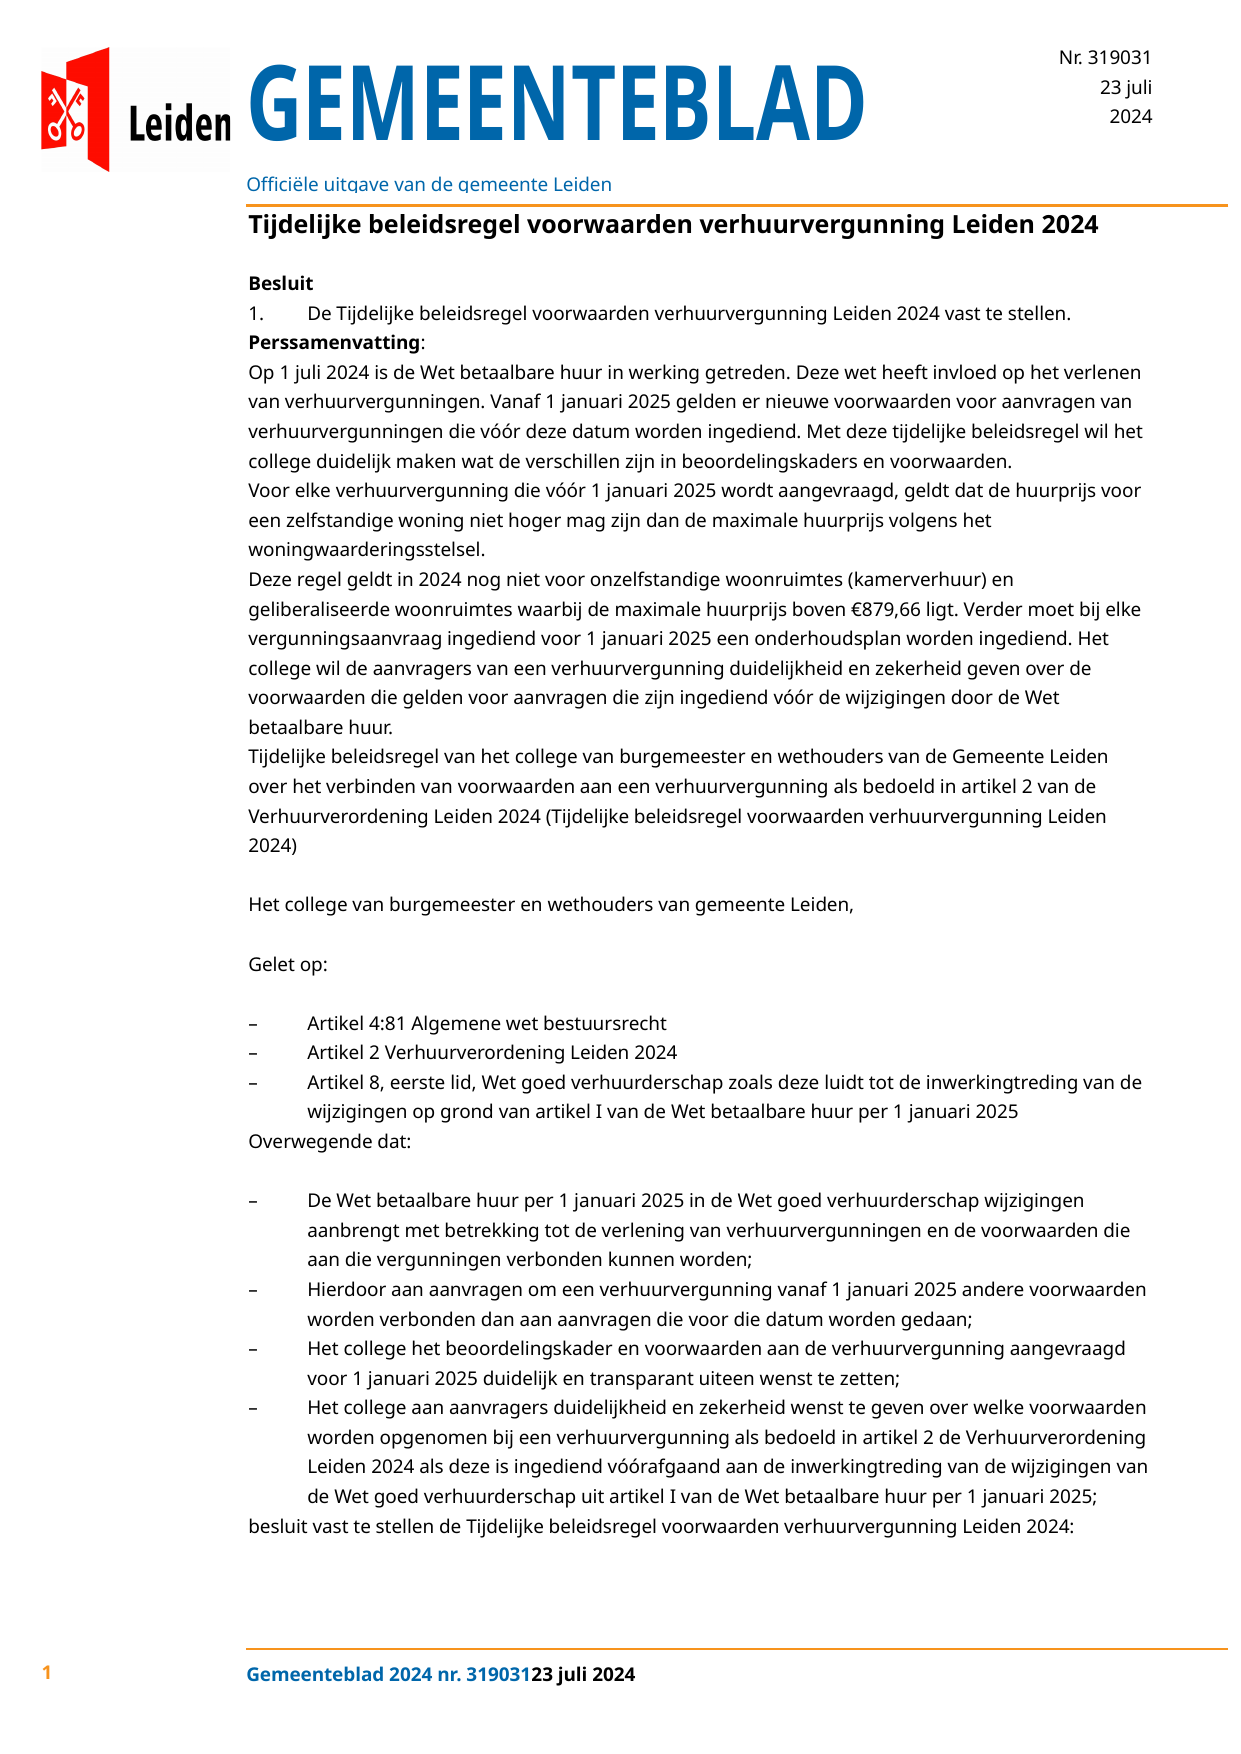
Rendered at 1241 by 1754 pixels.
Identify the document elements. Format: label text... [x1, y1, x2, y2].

text Op 1 juli 2024 is de Wet betaalbare huur in werking getreden. Deze wet heeft invloed op het verlenen van verhuurvergunningen. Vanaf 1 januari 2025 gelden er nieuwe voorwaarden voor aanvragen van verhuurvergunningen die vóór deze datum worden ingediend. Met deze tijdelijke beleidsregel wil het college duidelijk maken wat de verschillen zijn in beoordelingskaders en voorwaarden. [248, 359, 1152, 473]
text Gelet op: [248, 951, 1152, 976]
list Het college aan aanvragers duidelijkheid en zekerheid wenst te geven over welke voorwaarden worden opgenomen bij een verhuurvergunning als bedoeld in artikel 2 de Verhuurverordening Leiden 2024 als deze is ingediend vóórafgaand aan de inwerkingtreding van de wijzigingen van de Wet goed verhuurderschap uit artikel I van de Wet betaalbare huur per 1 januari 2025; [248, 1394, 1152, 1509]
text Deze regel geldt in 2024 nog niet voor onzelfstandige woonruimtes (kamerverhuur) en geliberaliseerde woonruimtes waarbij de maximale huurprijs boven €879,66 ligt. Verder moet bij elke vergunningsaanvraag ingediend voor 1 januari 2025 een onderhoudsplan worden ingediend. Het college wil de aanvragers van een verhuurvergunning duidelijkheid en zekerheid geven over de voorwaarden die gelden voor aanvragen die zijn ingediend vóór de wijzigingen door de Wet betaalbare huur. [248, 566, 1152, 740]
text Voor elke verhuurvergunning die vóór 1 januari 2025 wordt aangevraagd, geldt dat de huurprijs voor een zelfstandige woning niet hoger mag zijn dan de maximale huurprijs volgens het woningwaarderingsstelsel. [248, 477, 1152, 562]
picture [41, 47, 231, 172]
list Artikel 2 Verhuurverordening Leiden 2024 [248, 1039, 1152, 1065]
text Tijdelijke beleidsregel van het college van burgemeester en wethouders van de Gemeente Leiden over het verbinden van voorwaarden aan een verhuurvergunning als bedoeld in artikel 2 van de Verhuurverordening Leiden 2024 (Tijdelijke beleidsregel voorwaarden verhuurvergunning Leiden 2024) [248, 744, 1152, 858]
list Artikel 4:81 Algemene wet bestuursrecht [248, 1010, 1152, 1036]
list Artikel 8, eerste lid, Wet goed verhuurderschap zoals deze luidt tot de inwerkingtreding van de wijzigingen op grond van artikel I van de Wet betaalbare huur per 1 januari 2025 [248, 1069, 1152, 1124]
text Besluit [248, 270, 1152, 296]
list De Wet betaalbare huur per 1 januari 2025 in de Wet goed verhuurderschap wijzigingen aanbrengt met betrekking tot de verlening van verhuurvergunningen en de voorwaarden die aan die vergunningen verbonden kunnen worden; [248, 1187, 1152, 1272]
text Perssamenvatting: [248, 329, 1152, 355]
list Het college het beoordelingskader en voorwaarden aan de verhuurvergunning aangevraagd voor 1 januari 2025 duidelijk en transparant uiteen wenst te zetten; [248, 1335, 1152, 1391]
list Hierdoor aan aanvragen om een verhuurvergunning vanaf 1 januari 2025 andere voorwaarden worden verbonden dan aan aanvragen die voor die datum worden gedaan; [248, 1276, 1152, 1331]
text Het college van burgemeester en wethouders van gemeente Leiden, [248, 892, 1152, 917]
list De Tijdelijke beleidsregel voorwaarden verhuurvergunning Leiden 2024 vast te stellen. [248, 300, 1152, 326]
text besluit vast te stellen de Tijdelijke beleidsregel voorwaarden verhuurvergunning Leiden 2024: [248, 1513, 1152, 1538]
text Tijdelijke beleidsregel voorwaarden verhuurvergunning Leiden 2024 [248, 207, 1152, 241]
text Overwegende dat: [248, 1128, 1152, 1154]
